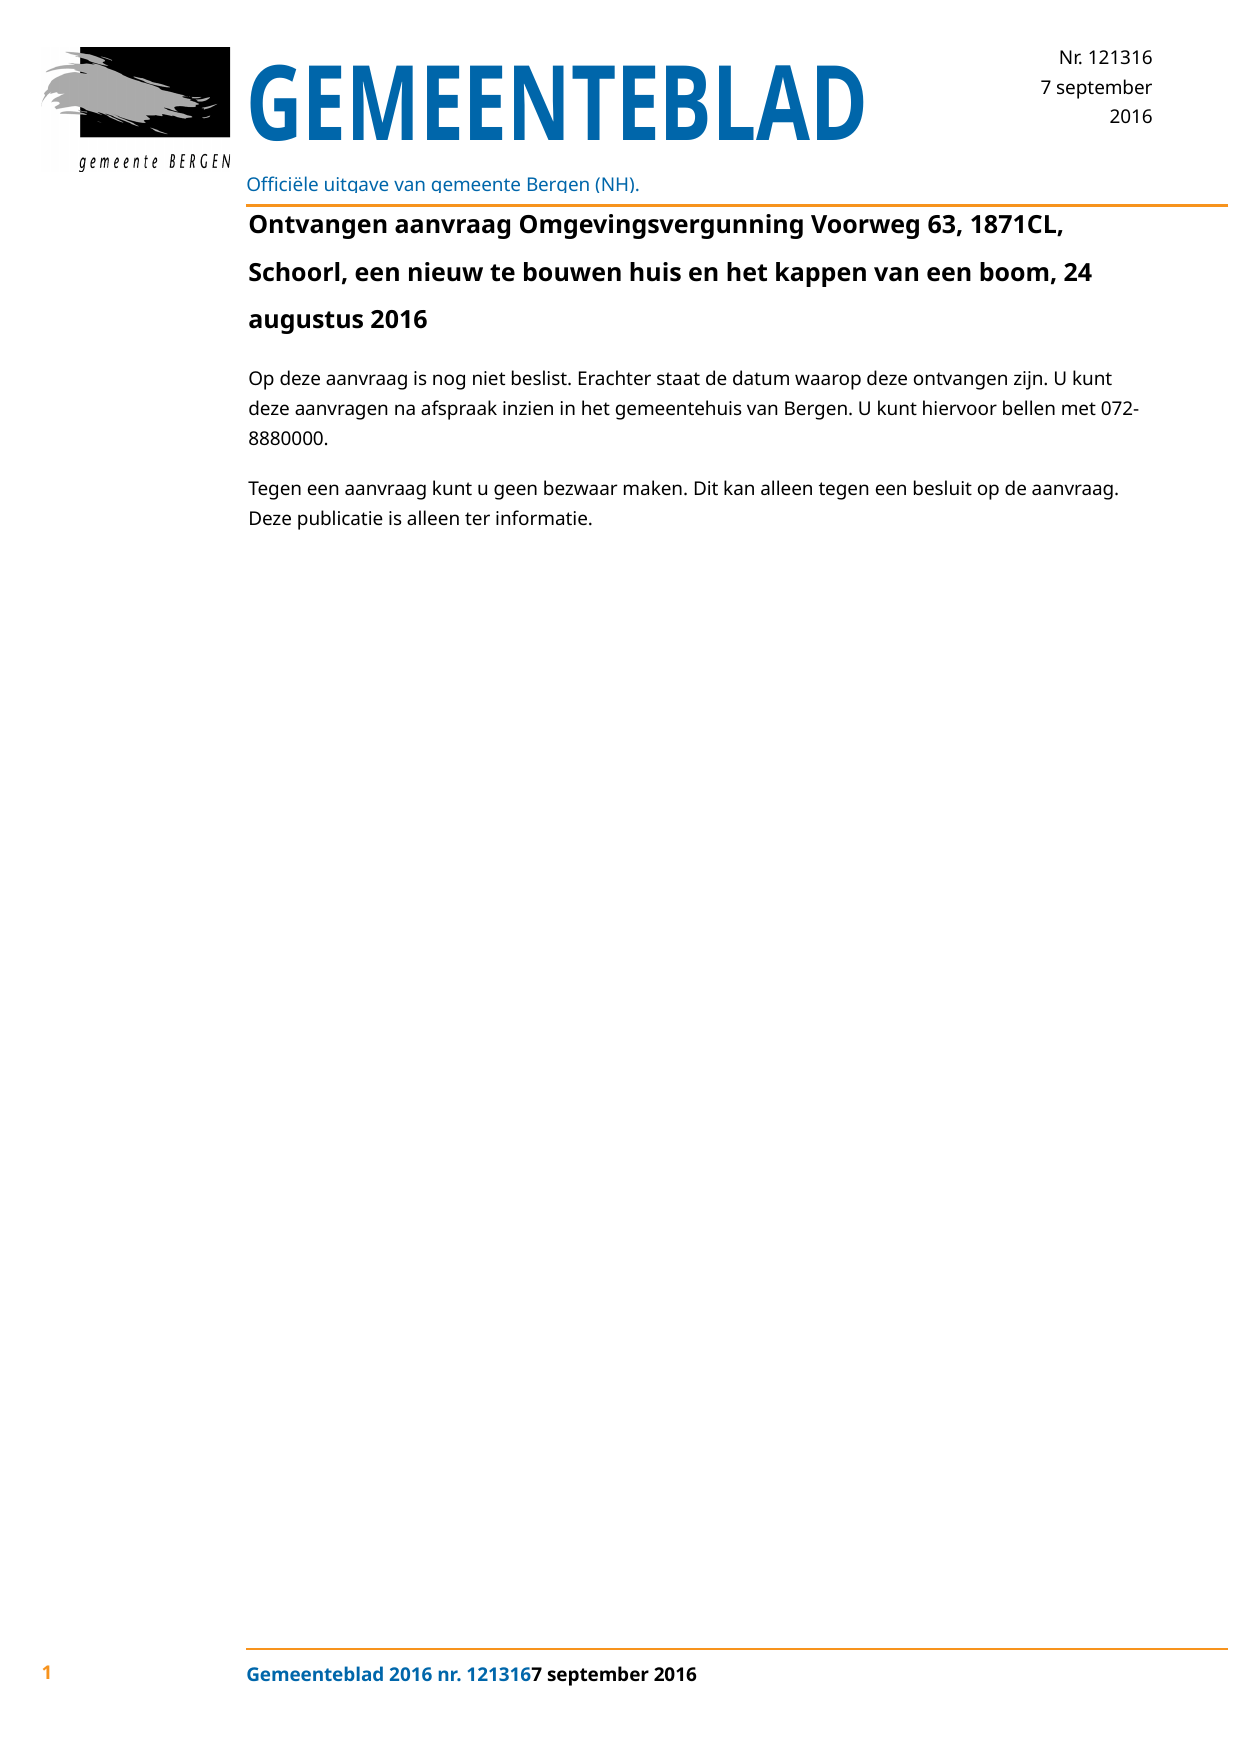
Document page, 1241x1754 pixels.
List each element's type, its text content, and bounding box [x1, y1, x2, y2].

text Ontvangen aanvraag Omgevingsvergunning Voorweg 63, 1871CL, Schoorl, een nieuw te bouwen huis en het kappen van een boom, 24 augustus 2016 [248, 207, 1152, 336]
picture [41, 47, 231, 172]
text Op deze aanvraag is nog niet beslist. Erachter staat de datum waarop deze ontvangen zijn. U kunt deze aanvragen na afspraak inzien in het gemeentehuis van Bergen. U kunt hiervoor bellen met 072-8880000. [248, 366, 1152, 450]
text Tegen een aanvraag kunt u geen bezwaar maken. Dit kan alleen tegen een besluit op de aanvraag. Deze publicatie is alleen ter informatie. [248, 475, 1152, 530]
